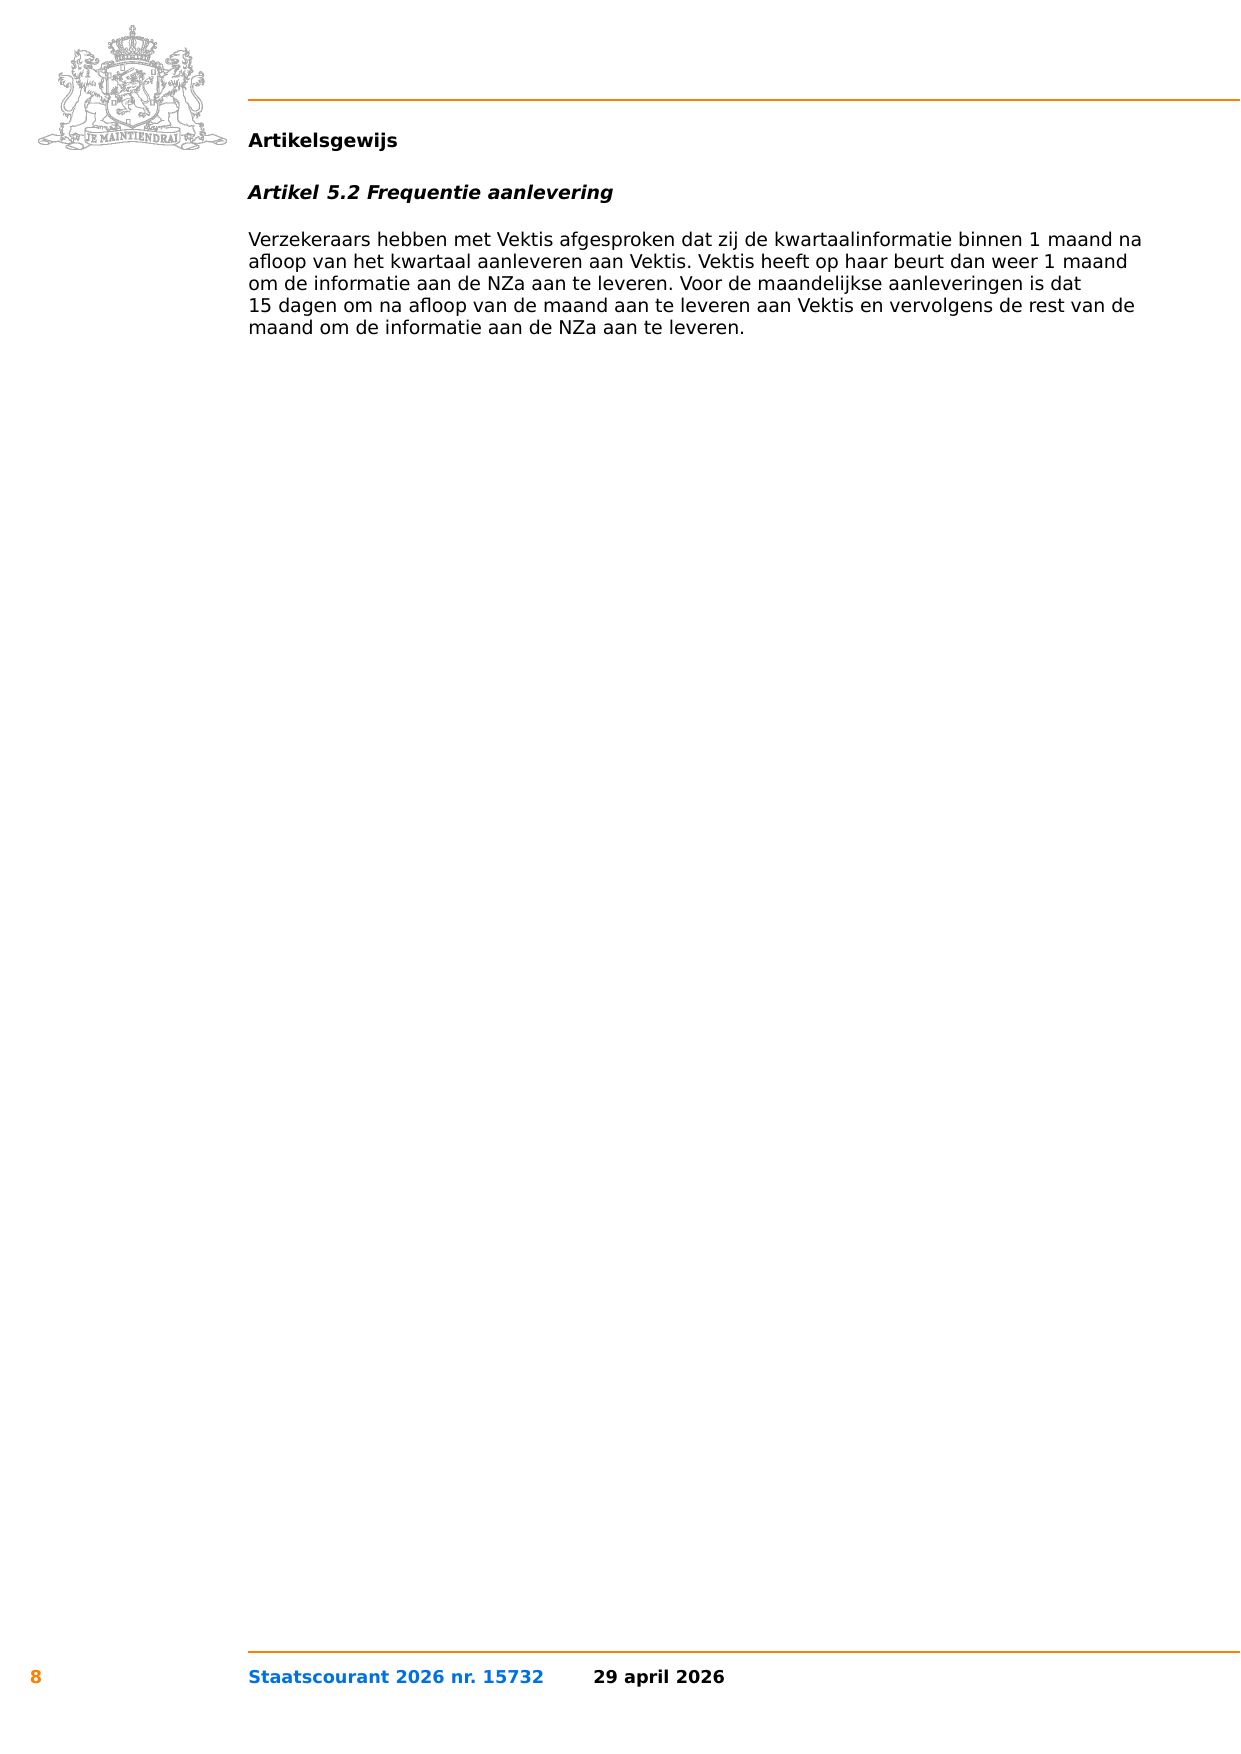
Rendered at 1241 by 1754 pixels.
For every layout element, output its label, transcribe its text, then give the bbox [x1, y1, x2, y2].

subtitle Artikelsgewijs [248, 130, 1163, 152]
picture [38, 25, 227, 150]
subtitle Artikel 5.2 Frequentie aanlevering [248, 182, 1163, 204]
text Verzekeraars hebben met Vektis afgesproken dat zij de kwartaalinformatie binnen 1 maand na afloop van het kwartaal aanleveren aan Vektis. Vektis heeft op haar beurt dan weer 1 maand om de informatie aan de NZa aan te leveren. Voor de maandelijkse aanleveringen is dat 15 dagen om na afloop van de maand aan te leveren aan Vektis en vervolgens de rest van de maand om de informatie aan de NZa aan te leveren. [248, 229, 1163, 339]
